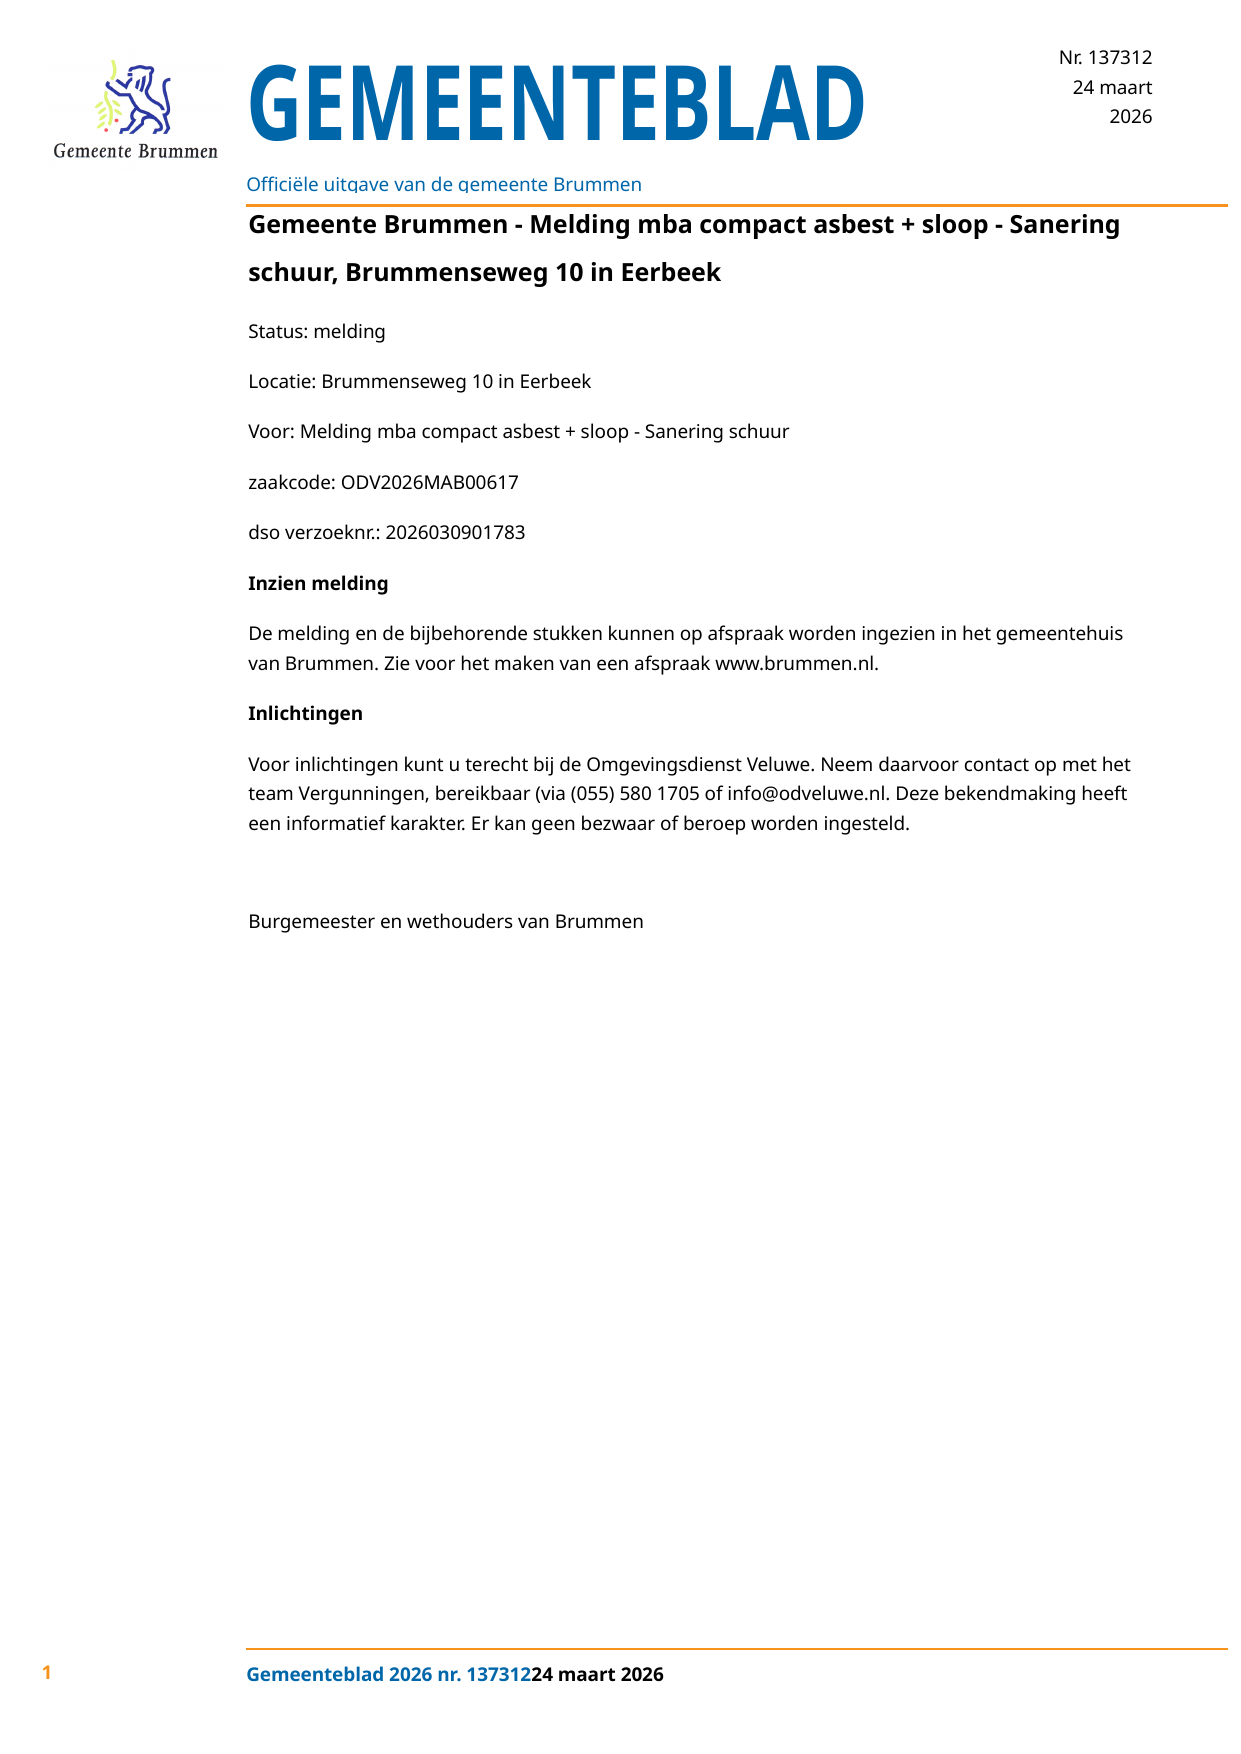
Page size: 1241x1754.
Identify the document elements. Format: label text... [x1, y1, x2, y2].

text Inlichtingen [248, 700, 1152, 726]
text Inzien melding [248, 570, 1152, 596]
text Locatie: Brummenseweg 10 in Eerbeek [248, 368, 1152, 394]
text Voor: Melding mba compact asbest + sloop - Sanering schuur [248, 419, 1152, 444]
picture [41, 47, 231, 172]
text Burgemeester en wethouders van Brummen [248, 908, 1152, 934]
text Status: melding [248, 318, 1152, 344]
text Gemeente Brummen - Melding mba compact asbest + sloop - Sanering schuur, Brummenseweg 10 in Eerbeek [248, 207, 1152, 288]
text zaakcode: ODV2026MAB00617 [248, 469, 1152, 495]
text dso verzoeknr.: 2026030901783 [248, 519, 1152, 545]
text Voor inlichtingen kunt u terecht bij de Omgevingsdienst Veluwe. Neem daarvoor contact op met het team Vergunningen, bereikbaar (via (055) 580 1705 of info@odveluwe.nl. Deze bekendmaking heeft een informatief karakter. Er kan geen bezwaar of beroep worden ingesteld. [248, 751, 1152, 836]
text De melding en de bijbehorende stukken kunnen op afspraak worden ingezien in het gemeentehuis van Brummen. Zie voor het maken van een afspraak www.brummen.nl. [248, 620, 1152, 676]
